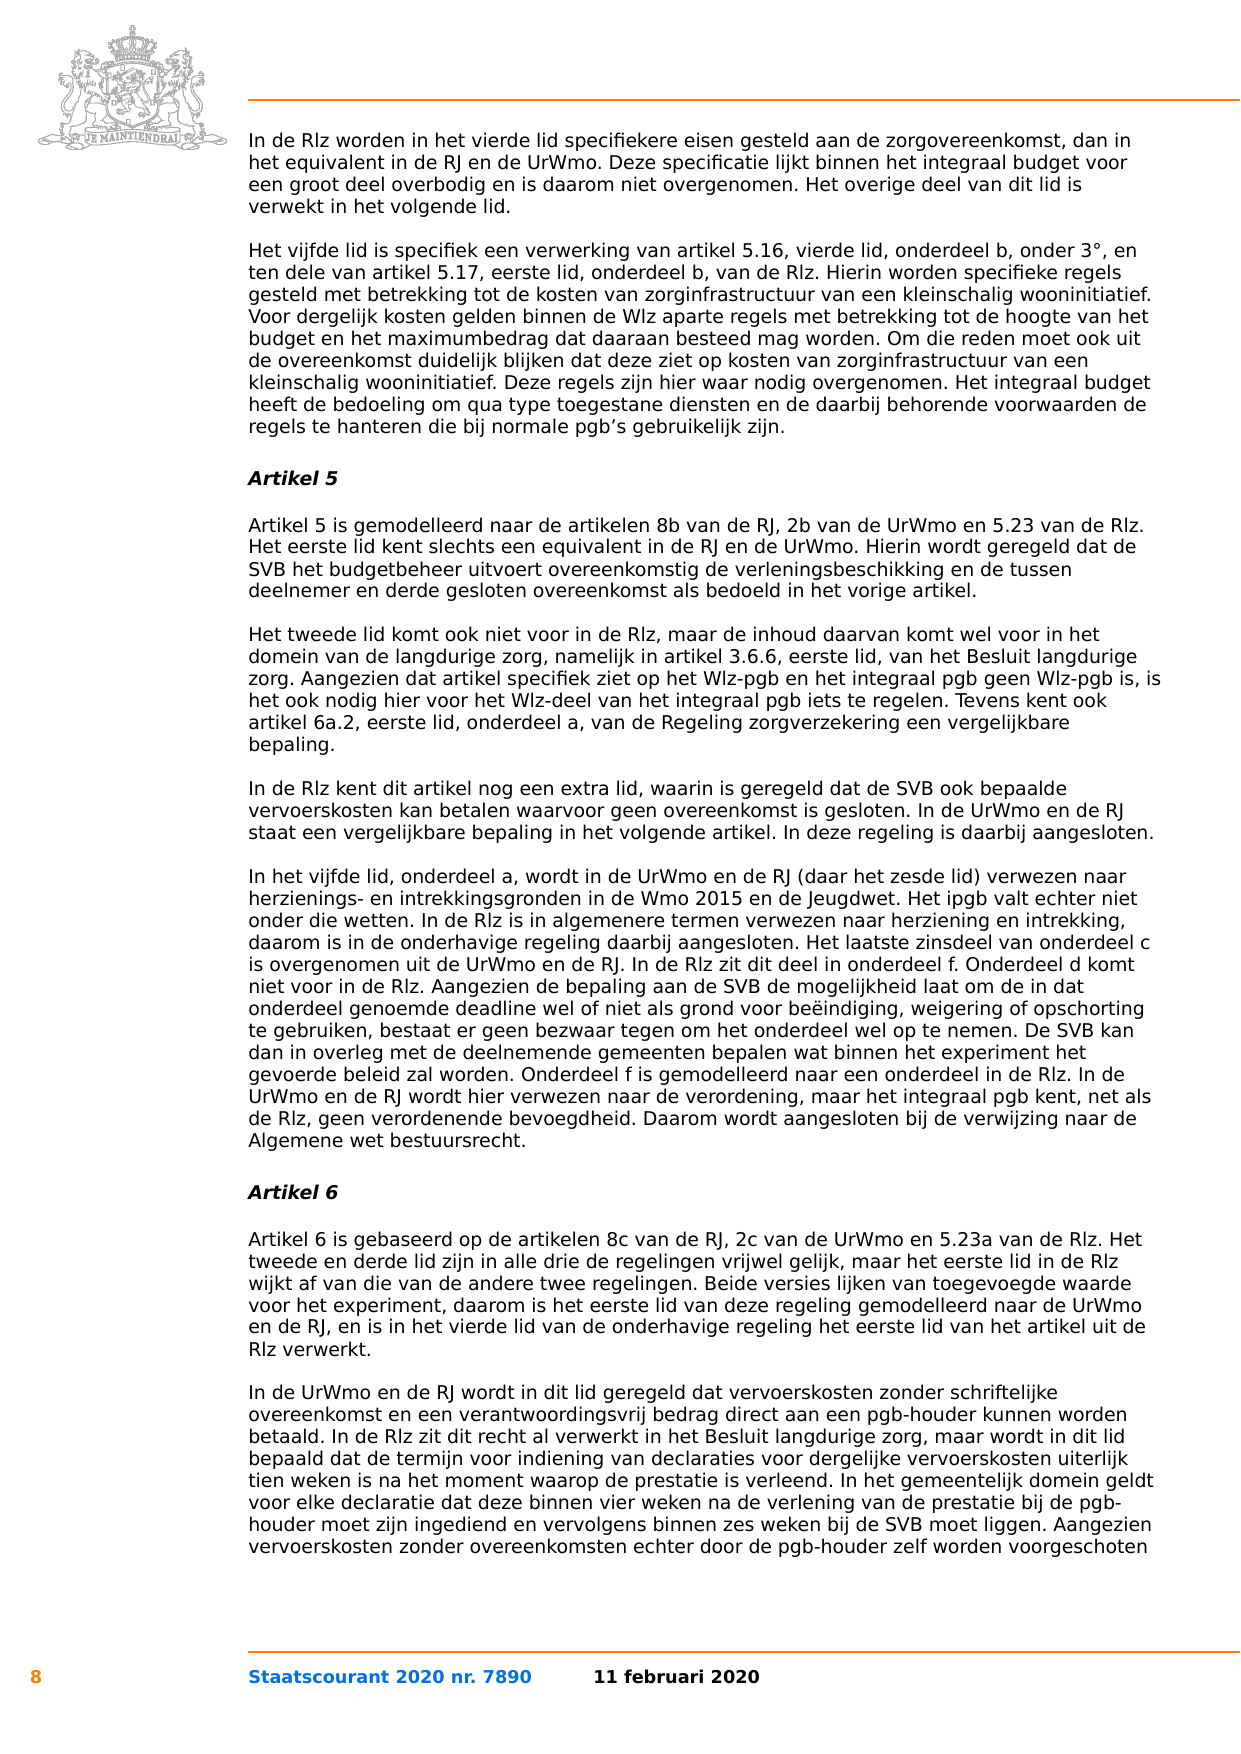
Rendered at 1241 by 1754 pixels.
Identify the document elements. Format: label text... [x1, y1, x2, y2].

text Artikel 5 is gemodelleerd naar de artikelen 8b van de RJ, 2b van de UrWmo en 5.23 van de Rlz. Het eerste lid kent slechts een equivalent in de RJ en de UrWmo. Hierin wordt geregeld dat de SVB het budgetbeheer uitvoert overeenkomstig de verleningsbeschikking en de tussen deelnemer en derde gesloten overeenkomst als bedoeld in het vorige artikel. [248, 514, 1163, 602]
text In de UrWmo en de RJ wordt in dit lid geregeld dat vervoerskosten zonder schriftelijke overeenkomst en een verantwoordingsvrij bedrag direct aan een pgb-houder kunnen worden betaald. In de Rlz zit dit recht al verwerkt in het Besluit langdurige zorg, maar wordt in dit lid bepaald dat de termijn voor indiening van declaraties voor dergelijke vervoerskosten uiterlijk tien weken is na het moment waarop de prestatie is verleend. In het gemeentelijk domein geldt voor elke declaratie dat deze binnen vier weken na de verlening van de prestatie bij de pgb-houder moet zijn ingediend en vervolgens binnen zes weken bij de SVB moet liggen. Aangezien vervoerskosten zonder overeenkomsten echter door de pgb-houder zelf worden voorgeschoten [248, 1382, 1163, 1558]
text In de Rlz kent dit artikel nog een extra lid, waarin is geregeld dat de SVB ook bepaalde vervoerskosten kan betalen waarvoor geen overeenkomst is gesloten. In de UrWmo en de RJ staat een vergelijkbare bepaling in het volgende artikel. In deze regeling is daarbij aangesloten. [248, 778, 1163, 844]
text Artikel 6 is gebaseerd op de artikelen 8c van de RJ, 2c van de UrWmo en 5.23a van de Rlz. Het tweede en derde lid zijn in alle drie de regelingen vrijwel gelijk, maar het eerste lid in de Rlz wijkt af van die van de andere twee regelingen. Beide versies lijken van toegevoegde waarde voor het experiment, daarom is het eerste lid van deze regeling gemodelleerd naar de UrWmo en de RJ, en is in het vierde lid van de onderhavige regeling het eerste lid van het artikel uit de Rlz verwerkt. [248, 1228, 1163, 1360]
text Het vijfde lid is specifiek een verwerking van artikel 5.16, vierde lid, onderdeel b, onder 3°, en ten dele van artikel 5.17, eerste lid, onderdeel b, van de Rlz. Hierin worden specifieke regels gesteld met betrekking tot de kosten van zorginfrastructuur van een kleinschalig wooninitiatief. Voor dergelijk kosten gelden binnen de Wlz aparte regels met betrekking tot de hoogte van het budget en het maximumbedrag dat daaraan besteed mag worden. Om die reden moet ook uit de overeenkomst duidelijk blijken dat deze ziet op kosten van zorginfrastructuur van een kleinschalig wooninitiatief. Deze regels zijn hier waar nodig overgenomen. Het integraal budget heeft de bedoeling om qua type toegestane diensten en de daarbij behorende voorwaarden de regels te hanteren die bij normale pgb’s gebruikelijk zijn. [248, 240, 1163, 437]
text Het tweede lid komt ook niet voor in de Rlz, maar de inhoud daarvan komt wel voor in het domein van de langdurige zorg, namelijk in artikel 3.6.6, eerste lid, van het Besluit langdurige zorg. Aangezien dat artikel specifiek ziet op het Wlz-pgb en het integraal pgb geen Wlz-pgb is, is het ook nodig hier voor het Wlz-deel van het integraal pgb iets te regelen. Tevens kent ook artikel 6a.2, eerste lid, onderdeel a, van de Regeling zorgverzekering een vergelijkbare bepaling. [248, 624, 1163, 756]
subtitle Artikel 5 [248, 467, 1163, 489]
picture [38, 25, 227, 150]
text In de Rlz worden in het vierde lid specifiekere eisen gesteld aan de zorgovereenkomst, dan in het equivalent in de RJ en de UrWmo. Deze specificatie lijkt binnen het integraal budget voor een groot deel overbodig en is daarom niet overgenomen. Het overige deel van dit lid is verwekt in het volgende lid. [248, 130, 1163, 218]
subtitle Artikel 6 [248, 1182, 1163, 1203]
text In het vijfde lid, onderdeel a, wordt in de UrWmo en de RJ (daar het zesde lid) verwezen naar herzienings- en intrekkingsgronden in de Wmo 2015 en de Jeugdwet. Het ipgb valt echter niet onder die wetten. In de Rlz is in algemenere termen verwezen naar herziening en intrekking, daarom is in de onderhavige regeling daarbij aangesloten. Het laatste zinsdeel van onderdeel c is overgenomen uit de UrWmo en de RJ. In de Rlz zit dit deel in onderdeel f. Onderdeel d komt niet voor in de Rlz. Aangezien de bepaling aan de SVB de mogelijkheid laat om de in dat onderdeel genoemde deadline wel of niet als grond voor beëindiging, weigering of opschorting te gebruiken, bestaat er geen bezwaar tegen om het onderdeel wel op te nemen. De SVB kan dan in overleg met de deelnemende gemeenten bepalen wat binnen het experiment het gevoerde beleid zal worden. Onderdeel f is gemodelleerd naar een onderdeel in de Rlz. In de UrWmo en de RJ wordt hier verwezen naar de verordening, maar het integraal pgb kent, net als de Rlz, geen verordenende bevoegdheid. Daarom wordt aangesloten bij de verwijzing naar de Algemene wet bestuursrecht. [248, 866, 1163, 1152]
